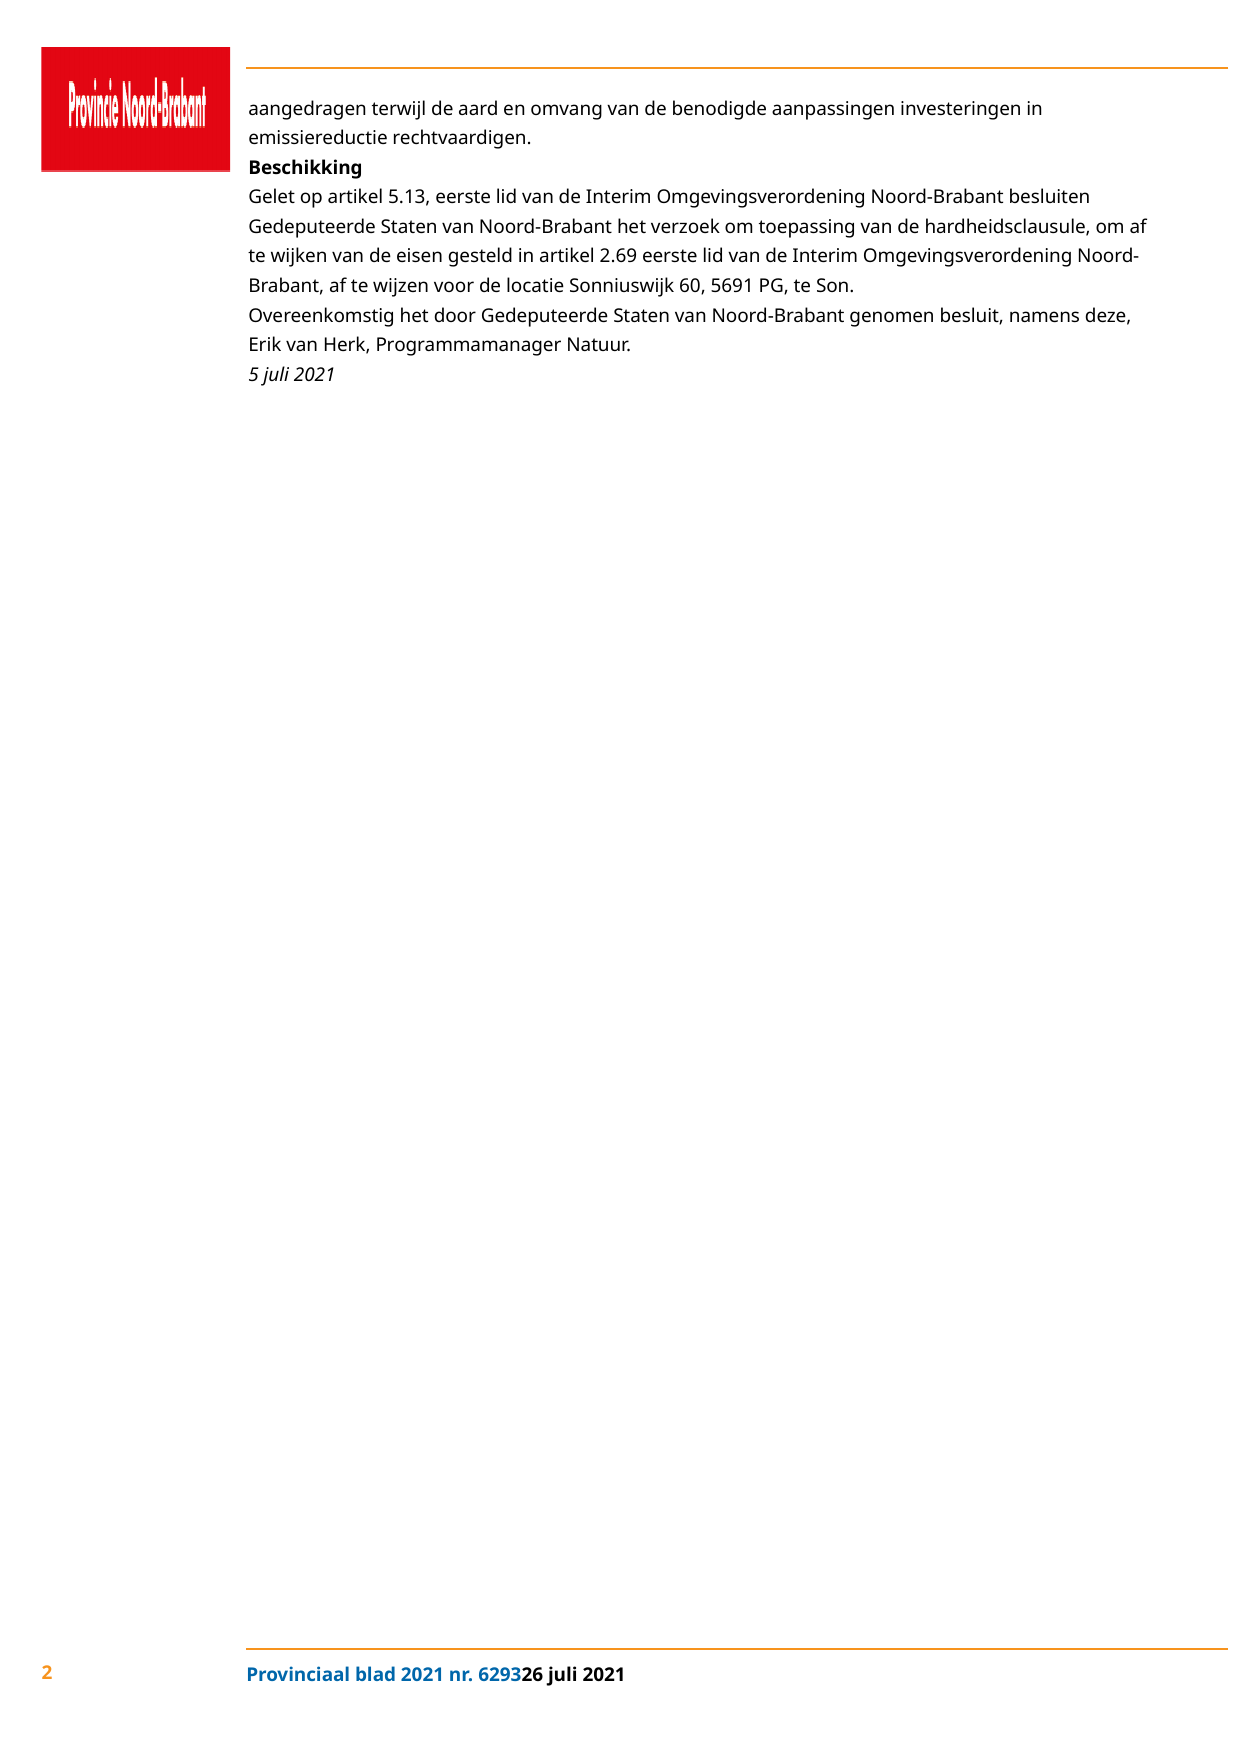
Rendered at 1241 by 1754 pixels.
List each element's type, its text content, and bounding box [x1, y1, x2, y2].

picture [41, 47, 231, 172]
text aangedragen terwijl de aard en omvang van de benodigde aanpassingen investeringen in emissiereductie rechtvaardigen. [248, 95, 1152, 150]
text Gelet op artikel 5.13, eerste lid van de Interim Omgevingsverordening Noord-Brabant besluiten Gedeputeerde Staten van Noord-Brabant het verzoek om toepassing van de hardheidsclausule, om af te wijken van de eisen gesteld in artikel 2.69 eerste lid van de Interim Omgevingsverordening Noord-Brabant, af te wijzen voor de locatie Sonniuswijk 60, 5691 PG, te Son. [248, 183, 1152, 298]
text 5 juli 2021 [248, 361, 1152, 387]
text Overeenkomstig het door Gedeputeerde Staten van Noord-Brabant genomen besluit, namens deze, Erik van Herk, Programmamanager Natuur. [248, 302, 1152, 357]
text Beschikking [248, 154, 1152, 180]
